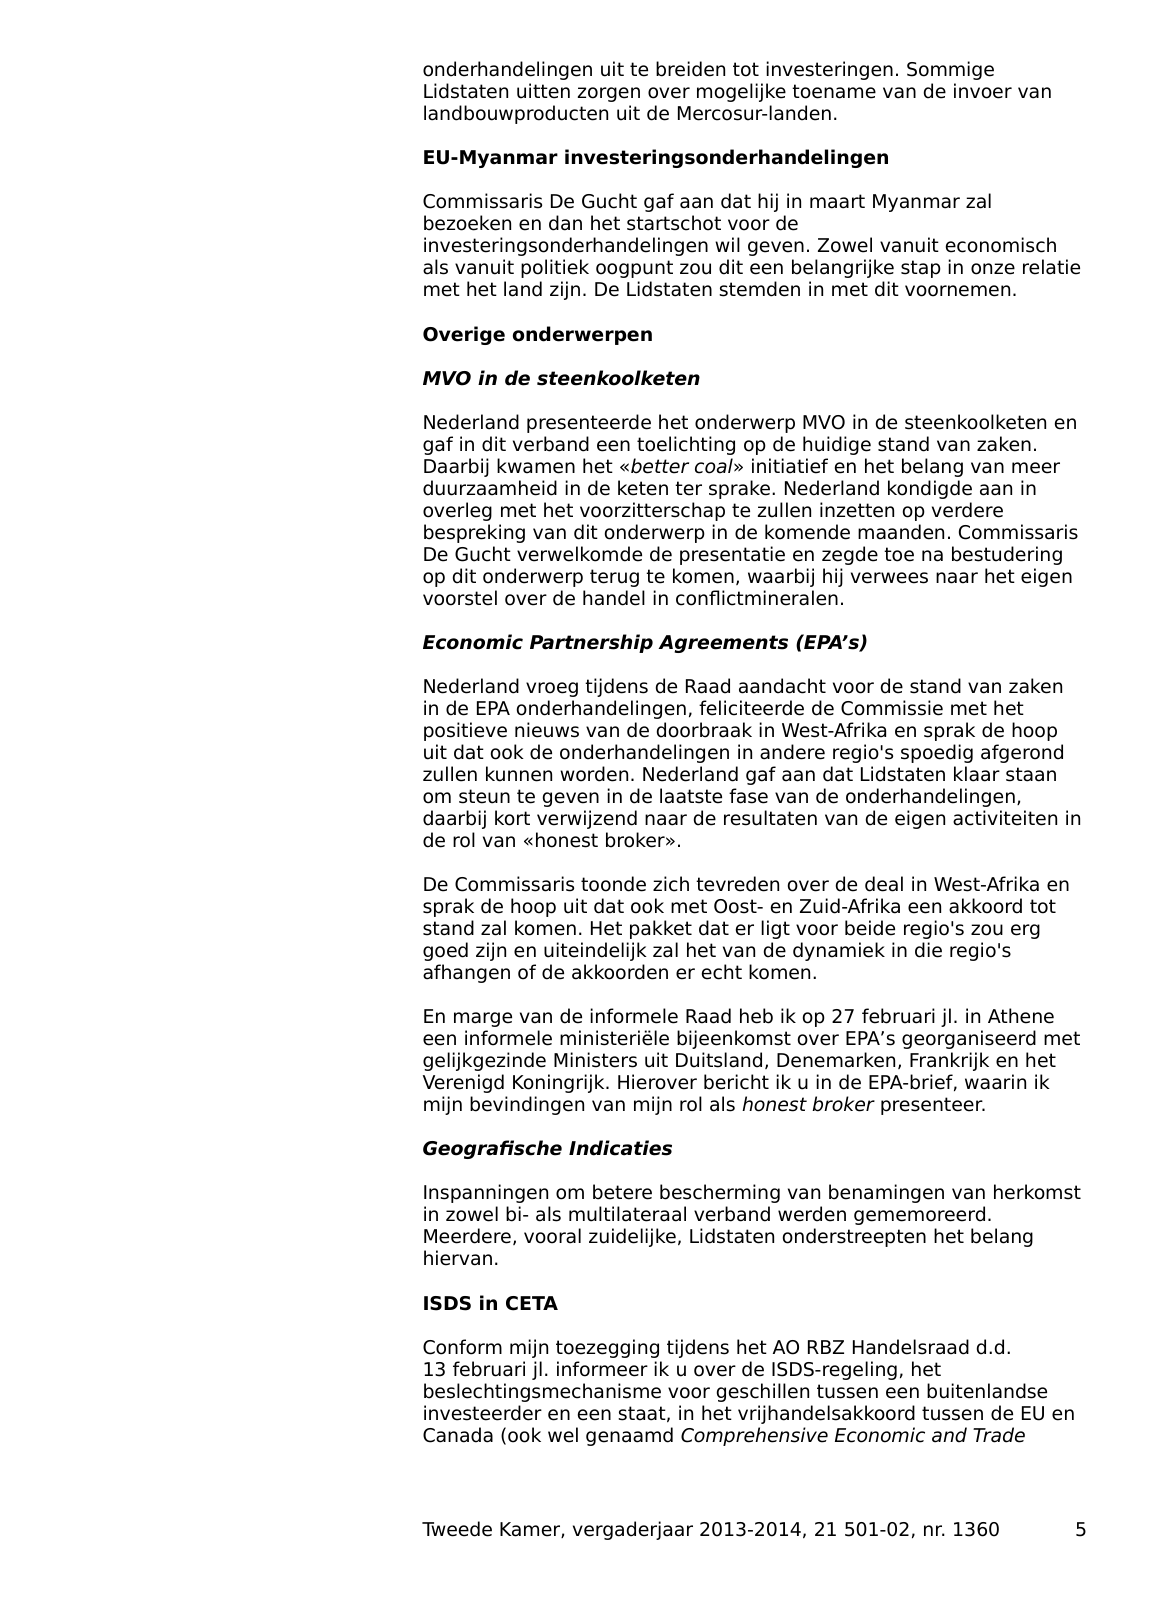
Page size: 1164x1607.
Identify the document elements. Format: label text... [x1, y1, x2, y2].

text Inspanningen om betere bescherming van benamingen van herkomst in zowel bi- als multilateraal verband werden gememoreerd. Meerdere, vooral zuidelijke, Lidstaten onderstreepten het belang hiervan. [422, 1182, 1087, 1270]
text Commissaris De Gucht gaf aan dat hij in maart Myanmar zal bezoeken en dan het startschot voor de investeringsonderhandelingen wil geven. Zowel vanuit economisch als vanuit politiek oogpunt zou dit een belangrijke stap in onze relatie met het land zijn. De Lidstaten stemden in met dit voornemen. [422, 191, 1087, 301]
subtitle Economic Partnership Agreements (EPA’s) [422, 632, 1087, 654]
subtitle EU-Myanmar investeringsonderhandelingen [422, 147, 1087, 169]
text Nederland vroeg tijdens de Raad aandacht voor de stand van zaken in de EPA onderhandelingen, feliciteerde de Commissie met het positieve nieuws van de doorbraak in West-Afrika en sprak de hoop uit dat ook de onderhandelingen in andere regio's spoedig afgerond zullen kunnen worden. Nederland gaf aan dat Lidstaten klaar staan om steun te geven in de laatste fase van de onderhandelingen, daarbij kort verwijzend naar de resultaten van de eigen activiteiten in de rol van «honest broker». [422, 676, 1087, 852]
text De Commissaris toonde zich tevreden over de deal in West-Afrika en sprak de hoop uit dat ook met Oost- en Zuid-Afrika een akkoord tot stand zal komen. Het pakket dat er ligt voor beide regio's zou erg goed zijn en uiteindelijk zal het van de dynamiek in die regio's afhangen of de akkoorden er echt komen. [422, 874, 1087, 984]
subtitle MVO in de steenkoolketen [422, 368, 1087, 389]
text Nederland presenteerde het onderwerp MVO in de steenkoolketen en gaf in dit verband een toelichting op de huidige stand van zaken. Daarbij kwamen het «better coal» initiatief en het belang van meer duurzaamheid in de keten ter sprake. Nederland kondigde aan in overleg met het voorzitterschap te zullen inzetten op verdere bespreking van dit onderwerp in de komende maanden. Commissaris De Gucht verwelkomde de presentatie en zegde toe na bestudering op dit onderwerp terug te komen, waarbij hij verwees naar het eigen voorstel over de handel in conflictmineralen. [422, 412, 1087, 609]
subtitle ISDS in CETA [422, 1292, 1087, 1314]
subtitle Overige onderwerpen [422, 323, 1087, 345]
text onderhandelingen uit te breiden tot investeringen. Sommige Lidstaten uitten zorgen over mogelijke toename van de invoer van landbouwproducten uit de Mercosur-landen. [422, 59, 1087, 125]
text En marge van de informele Raad heb ik op 27 februari jl. in Athene een informele ministeriële bijeenkomst over EPA’s georganiseerd met gelijkgezinde Ministers uit Duitsland, Denemarken, Frankrijk en het Verenigd Koningrijk. Hierover bericht ik u in de EPA-brief, waarin ik mijn bevindingen van mijn rol als honest broker presenteer. [422, 1006, 1087, 1116]
text Conform mijn toezegging tijdens het AO RBZ Handelsraad d.d. 13 februari jl. informeer ik u over de ISDS-regeling, het beslechtingsmechanisme voor geschillen tussen een buitenlandse investeerder en een staat, in het vrijhandelsakkoord tussen de EU en Canada (ook wel genaamd Comprehensive Economic and Trade [422, 1337, 1087, 1446]
subtitle Geografische Indicaties [422, 1138, 1087, 1160]
